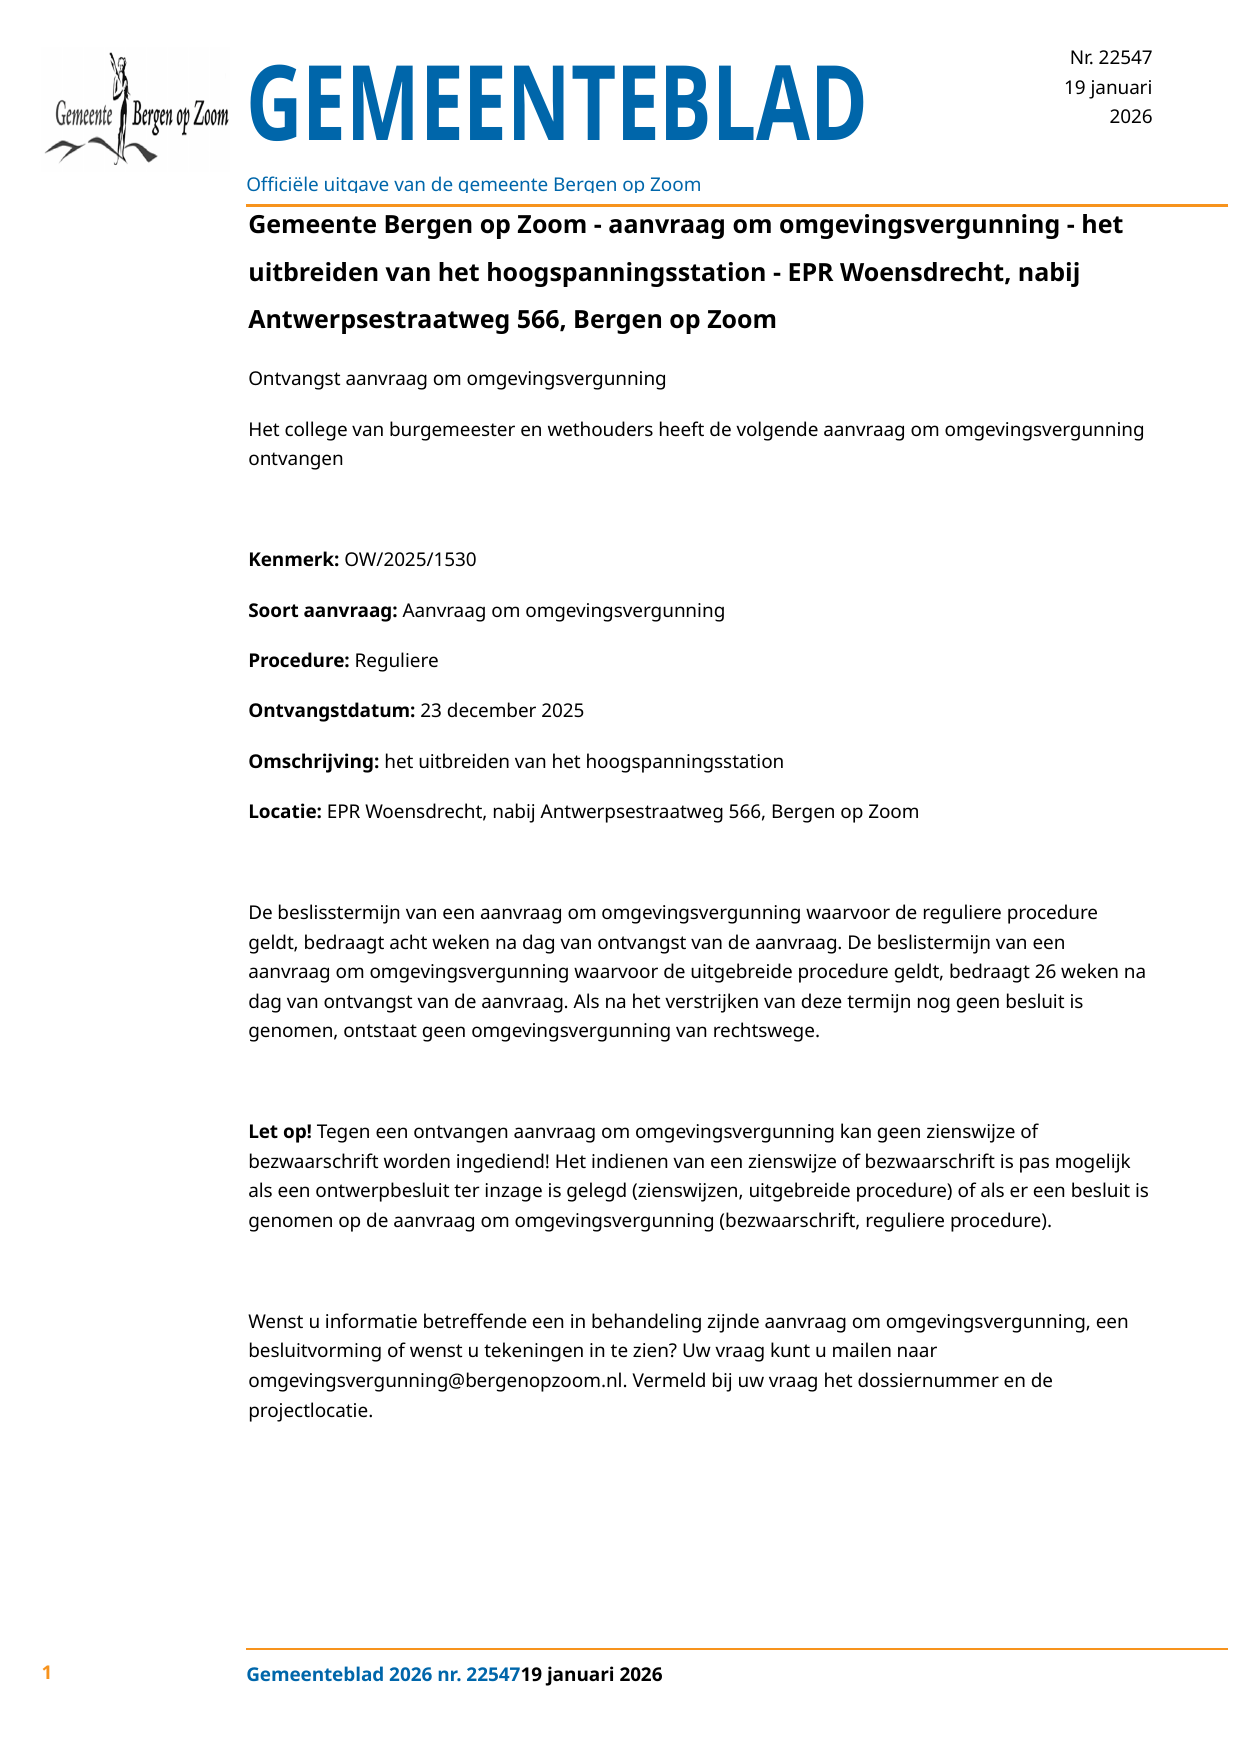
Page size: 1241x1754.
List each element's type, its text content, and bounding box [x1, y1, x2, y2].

text Gemeente Bergen op Zoom - aanvraag om omgevingsvergunning - het uitbreiden van het hoogspanningsstation - EPR Woensdrecht, nabij Antwerpsestraatweg 566, Bergen op Zoom [248, 207, 1152, 336]
text Ontvangstdatum: 23 december 2025 [248, 698, 1152, 723]
text Ontvangst aanvraag om omgevingsvergunning [248, 366, 1152, 391]
text Locatie: EPR Woensdrecht, nabij Antwerpsestraatweg 566, Bergen op Zoom [248, 798, 1152, 824]
text Let op! Tegen een ontvangen aanvraag om omgevingsvergunning kan geen zienswijze of bezwaarschrift worden ingediend! Het indienen van een zienswijze of bezwaarschrift is pas mogelijk als een ontwerpbesluit ter inzage is gelegd (zienswijzen, uitgebreide procedure) of als er een besluit is genomen op de aanvraag om omgevingsvergunning (bezwaarschrift, reguliere procedure). [248, 1118, 1152, 1233]
text De beslisstermijn van een aanvraag om omgevingsvergunning waarvoor de reguliere procedure geldt, bedraagt acht weken na dag van ontvangst van de aanvraag. De beslistermijn van een aanvraag om omgevingsvergunning waarvoor de uitgebreide procedure geldt, bedraagt 26 weken na dag van ontvangst van de aanvraag. Als na het verstrijken van deze termijn nog geen besluit is genomen, ontstaat geen omgevingsvergunning van rechtswege. [248, 899, 1152, 1043]
text Kenmerk: OW/2025/1530 [248, 546, 1152, 572]
text Soort aanvraag: Aanvraag om omgevingsvergunning [248, 597, 1152, 622]
text Het college van burgemeester en wethouders heeft de volgende aanvraag om omgevingsvergunning ontvangen [248, 416, 1152, 471]
text Procedure: Reguliere [248, 647, 1152, 673]
picture [41, 47, 231, 172]
text Wenst u informatie betreffende een in behandeling zijnde aanvraag om omgevingsvergunning, een besluitvorming of wenst u tekeningen in te zien? Uw vraag kunt u mailen naar omgevingsvergunning@bergenopzoom.nl. Vermeld bij uw vraag het dossiernummer en de projectlocatie. [248, 1308, 1152, 1422]
text Omschrijving: het uitbreiden van het hoogspanningsstation [248, 748, 1152, 774]
